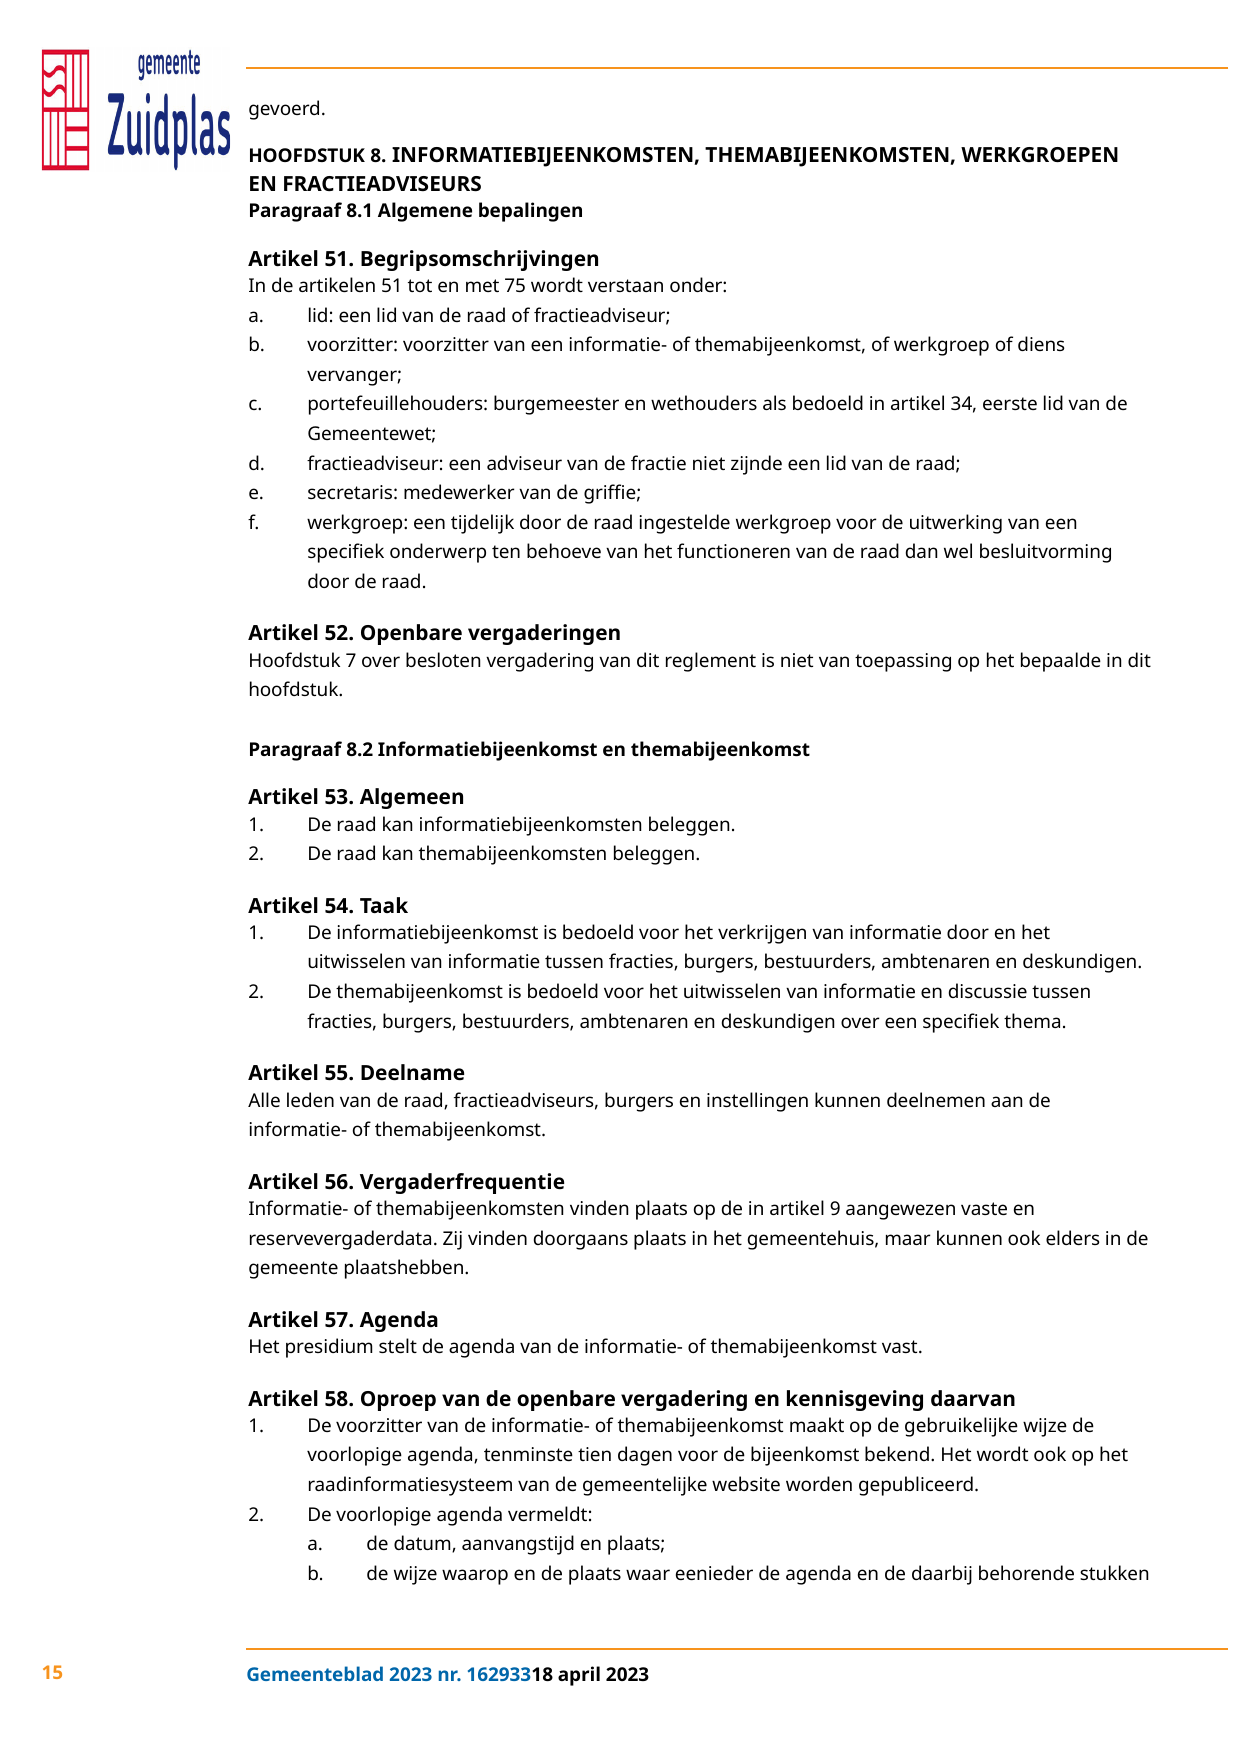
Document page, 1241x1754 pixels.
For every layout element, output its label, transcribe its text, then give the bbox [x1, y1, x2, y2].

text Het presidium stelt de agenda van de informatie- of themabijeenkomst vast. [248, 1333, 1152, 1359]
text Artikel 55. Deelname [248, 1058, 1152, 1087]
text Informatie- of themabijeenkomsten vinden plaats op de in artikel 9 aangewezen vaste en reservevergaderdata. Zij vinden doorgaans plaats in het gemeentehuis, maar kunnen ook elders in de gemeente plaatshebben. [248, 1195, 1152, 1280]
list De raad kan themabijeenkomsten beleggen. [248, 840, 1152, 866]
text Artikel 58. Oproep van de openbare vergadering en kennisgeving daarvan [248, 1384, 1152, 1412]
list portefeuillehouders: burgemeester en wethouders als bedoeld in artikel 34, eerste lid van de Gemeentewet; [248, 391, 1152, 446]
list De themabijeenkomst is bedoeld voor het uitwisselen van informatie en discussie tussen fracties, burgers, bestuurders, ambtenaren en deskundigen over een specifiek thema. [248, 978, 1152, 1034]
text gevoerd. [248, 95, 1152, 121]
list werkgroep: een tijdelijk door de raad ingestelde werkgroep voor de uitwerking van een specifiek onderwerp ten behoeve van het functioneren van de raad dan wel besluitvorming door de raad. [248, 509, 1152, 594]
text Hoofdstuk 7 over besloten vergadering van dit reglement is niet van toepassing op het bepaalde in dit hoofdstuk. [248, 647, 1152, 702]
list lid: een lid van de raad of fractieadviseur; [248, 302, 1152, 328]
text Artikel 56. Vergaderfrequentie [248, 1167, 1152, 1195]
text In de artikelen 51 tot en met 75 wordt verstaan onder: [248, 272, 1152, 298]
text Artikel 53. Algemeen [248, 782, 1152, 811]
list secretaris: medewerker van de griffie; [248, 479, 1152, 505]
list De raad kan informatiebijeenkomsten beleggen. [248, 811, 1152, 836]
text Paragraaf 8.1 Algemene bepalingen [248, 197, 1152, 223]
text Artikel 52. Openbare vergaderingen [248, 618, 1152, 647]
list De voorlopige agenda vermeldt: [248, 1501, 1152, 1527]
list voorzitter: voorzitter van een informatie- of themabijeenkomst, of werkgroep of diens vervanger; [248, 331, 1152, 387]
text Artikel 54. Taak [248, 891, 1152, 919]
list de wijze waarop en de plaats waar eenieder de agenda en de daarbij behorende stukken [307, 1560, 1152, 1586]
list fractieadviseur: een adviseur van de fractie niet zijnde een lid van de raad; [248, 450, 1152, 476]
text Artikel 51. Begripsomschrijvingen [248, 244, 1152, 272]
list de datum, aanvangstijd en plaats; [307, 1530, 1152, 1556]
text Paragraaf 8.2 Informatiebijeenkomst en themabijeenkomst [248, 736, 1152, 761]
list De informatiebijeenkomst is bedoeld voor het verkrijgen van informatie door en het uitwisselen van informatie tussen fracties, burgers, bestuurders, ambtenaren en deskundigen. [248, 919, 1152, 974]
list De voorzitter van de informatie- of themabijeenkomst maakt op de gebruikelijke wijze de voorlopige agenda, tenminste tien dagen voor de bijeenkomst bekend. Het wordt ook op het raadinformatiesysteem van de gemeentelijke website worden gepubliceerd. [248, 1412, 1152, 1497]
text Artikel 57. Agenda [248, 1305, 1152, 1333]
picture [41, 47, 231, 172]
text Alle leden van de raad, fractieadviseurs, burgers en instellingen kunnen deelnemen aan de informatie- of themabijeenkomst. [248, 1087, 1152, 1142]
text HOOFDSTUK 8. INFORMATIEBIJEENKOMSTEN, THEMABIJEENKOMSTEN, WERKGROEPEN EN FRACTIEADVISEURS [248, 140, 1152, 197]
